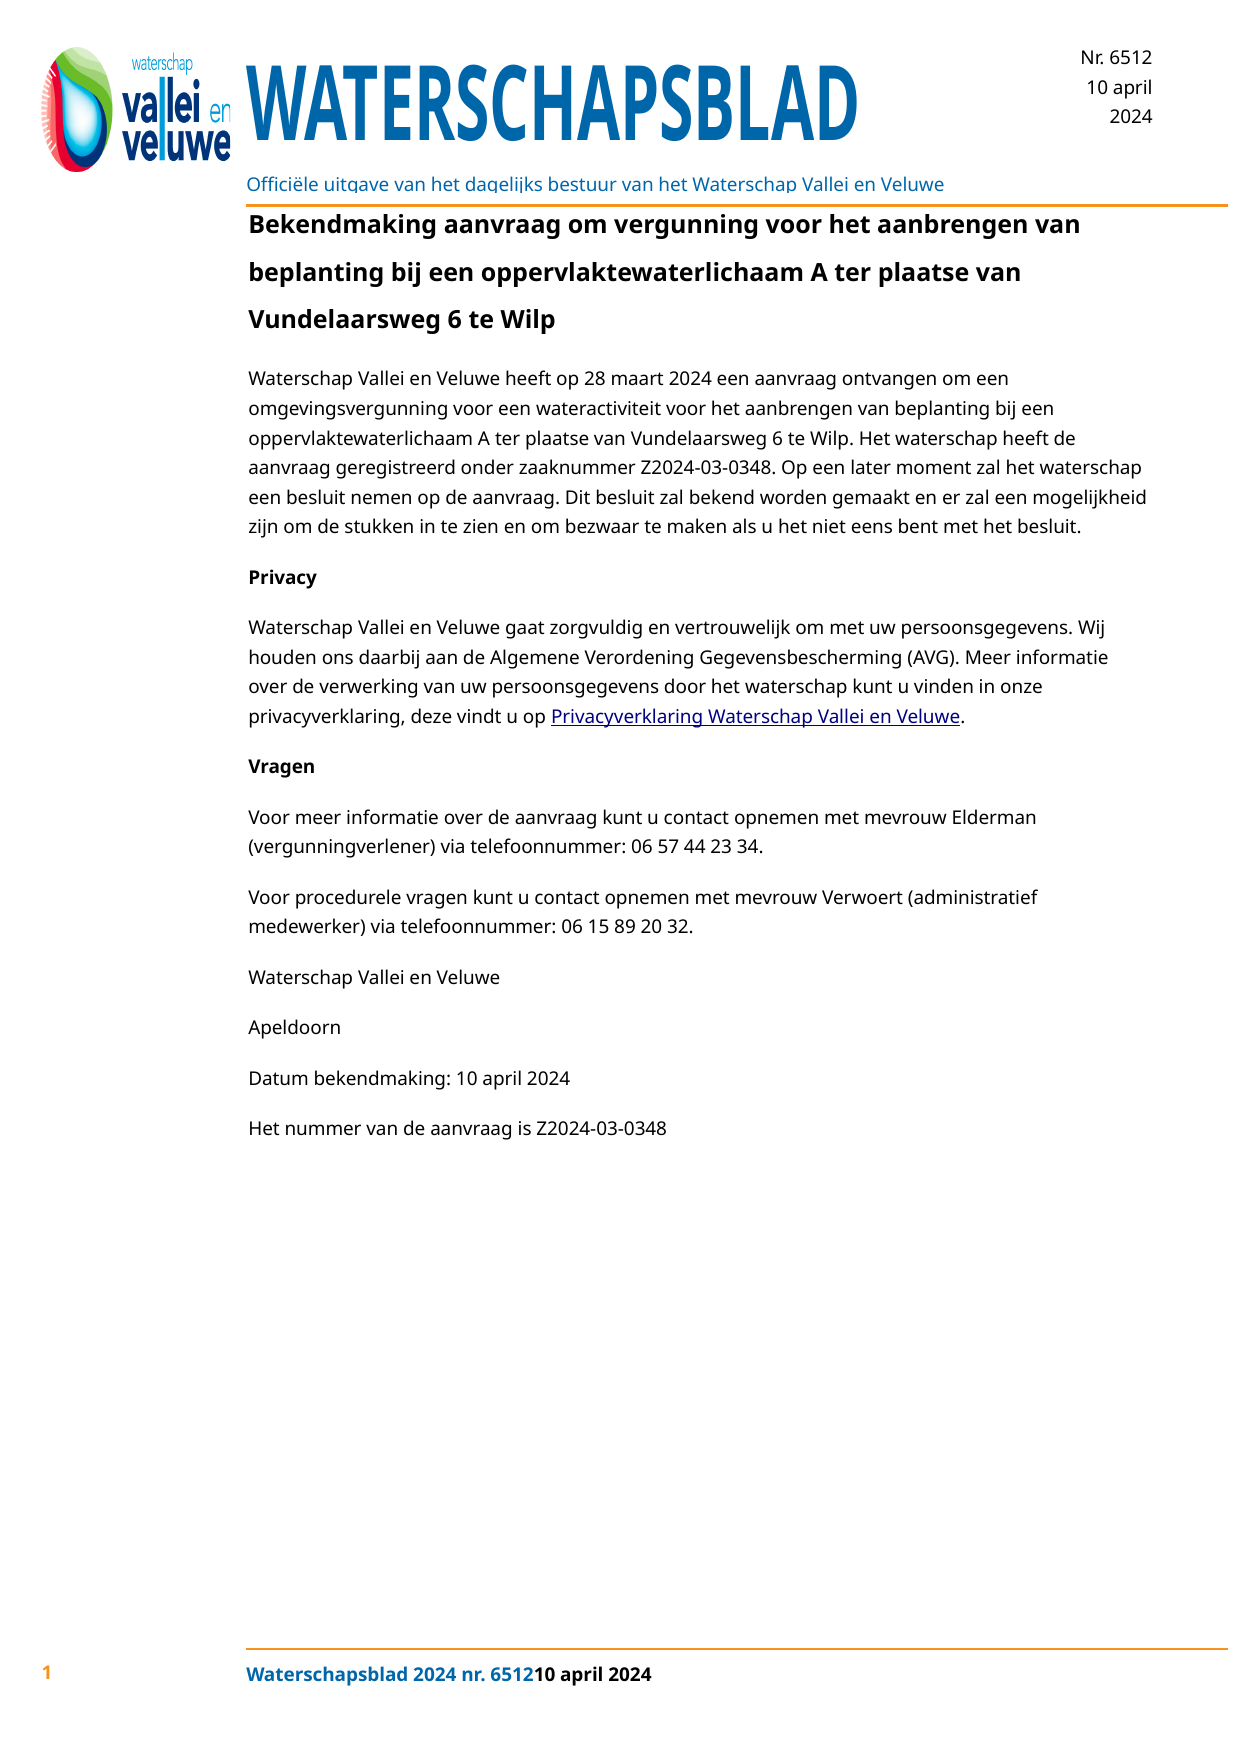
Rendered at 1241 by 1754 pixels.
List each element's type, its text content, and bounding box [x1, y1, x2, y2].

text Het nummer van de aanvraag is Z2024-03-0348 [248, 1115, 1152, 1141]
text Vragen [248, 753, 1152, 779]
text Datum bekendmaking: 10 april 2024 [248, 1065, 1152, 1090]
text Waterschap Vallei en Veluwe heeft op 28 maart 2024 een aanvraag ontvangen om een omgevingsvergunning voor een wateractiviteit voor het aanbrengen van beplanting bij een oppervlaktewaterlichaam A ter plaatse van Vundelaarsweg 6 te Wilp. Het waterschap heeft de aanvraag geregistreerd onder zaaknummer Z2024-03-0348. Op een later moment zal het waterschap een besluit nemen op de aanvraag. Dit besluit zal bekend worden gemaakt en er zal een mogelijkheid zijn om de stukken in te zien en om bezwaar te maken als u het niet eens bent met het besluit. [248, 366, 1152, 539]
text Voor meer informatie over de aanvraag kunt u contact opnemen met mevrouw Elderman (vergunningverlener) via telefoonnummer: 06 57 44 23 34. [248, 804, 1152, 859]
text Privacy [248, 564, 1152, 589]
picture [41, 47, 231, 172]
text Bekendmaking aanvraag om vergunning voor het aanbrengen van beplanting bij een oppervlaktewaterlichaam A ter plaatse van Vundelaarsweg 6 te Wilp [248, 207, 1152, 336]
text Apeldoorn [248, 1014, 1152, 1040]
text Waterschap Vallei en Veluwe [248, 964, 1152, 989]
text Voor procedurele vragen kunt u contact opnemen met mevrouw Verwoert (administratief medewerker) via telefoonnummer: 06 15 89 20 32. [248, 884, 1152, 939]
text Waterschap Vallei en Veluwe gaat zorgvuldig en vertrouwelijk om met uw persoonsgegevens. Wij houden ons daarbij aan de Algemene Verordening Gegevensbescherming (AVG). Meer informatie over de verwerking van uw persoonsgegevens door het waterschap kunt u vinden in onze privacyverklaring, deze vindt u op Privacyverklaring Waterschap Vallei en Veluwe. [248, 614, 1152, 729]
